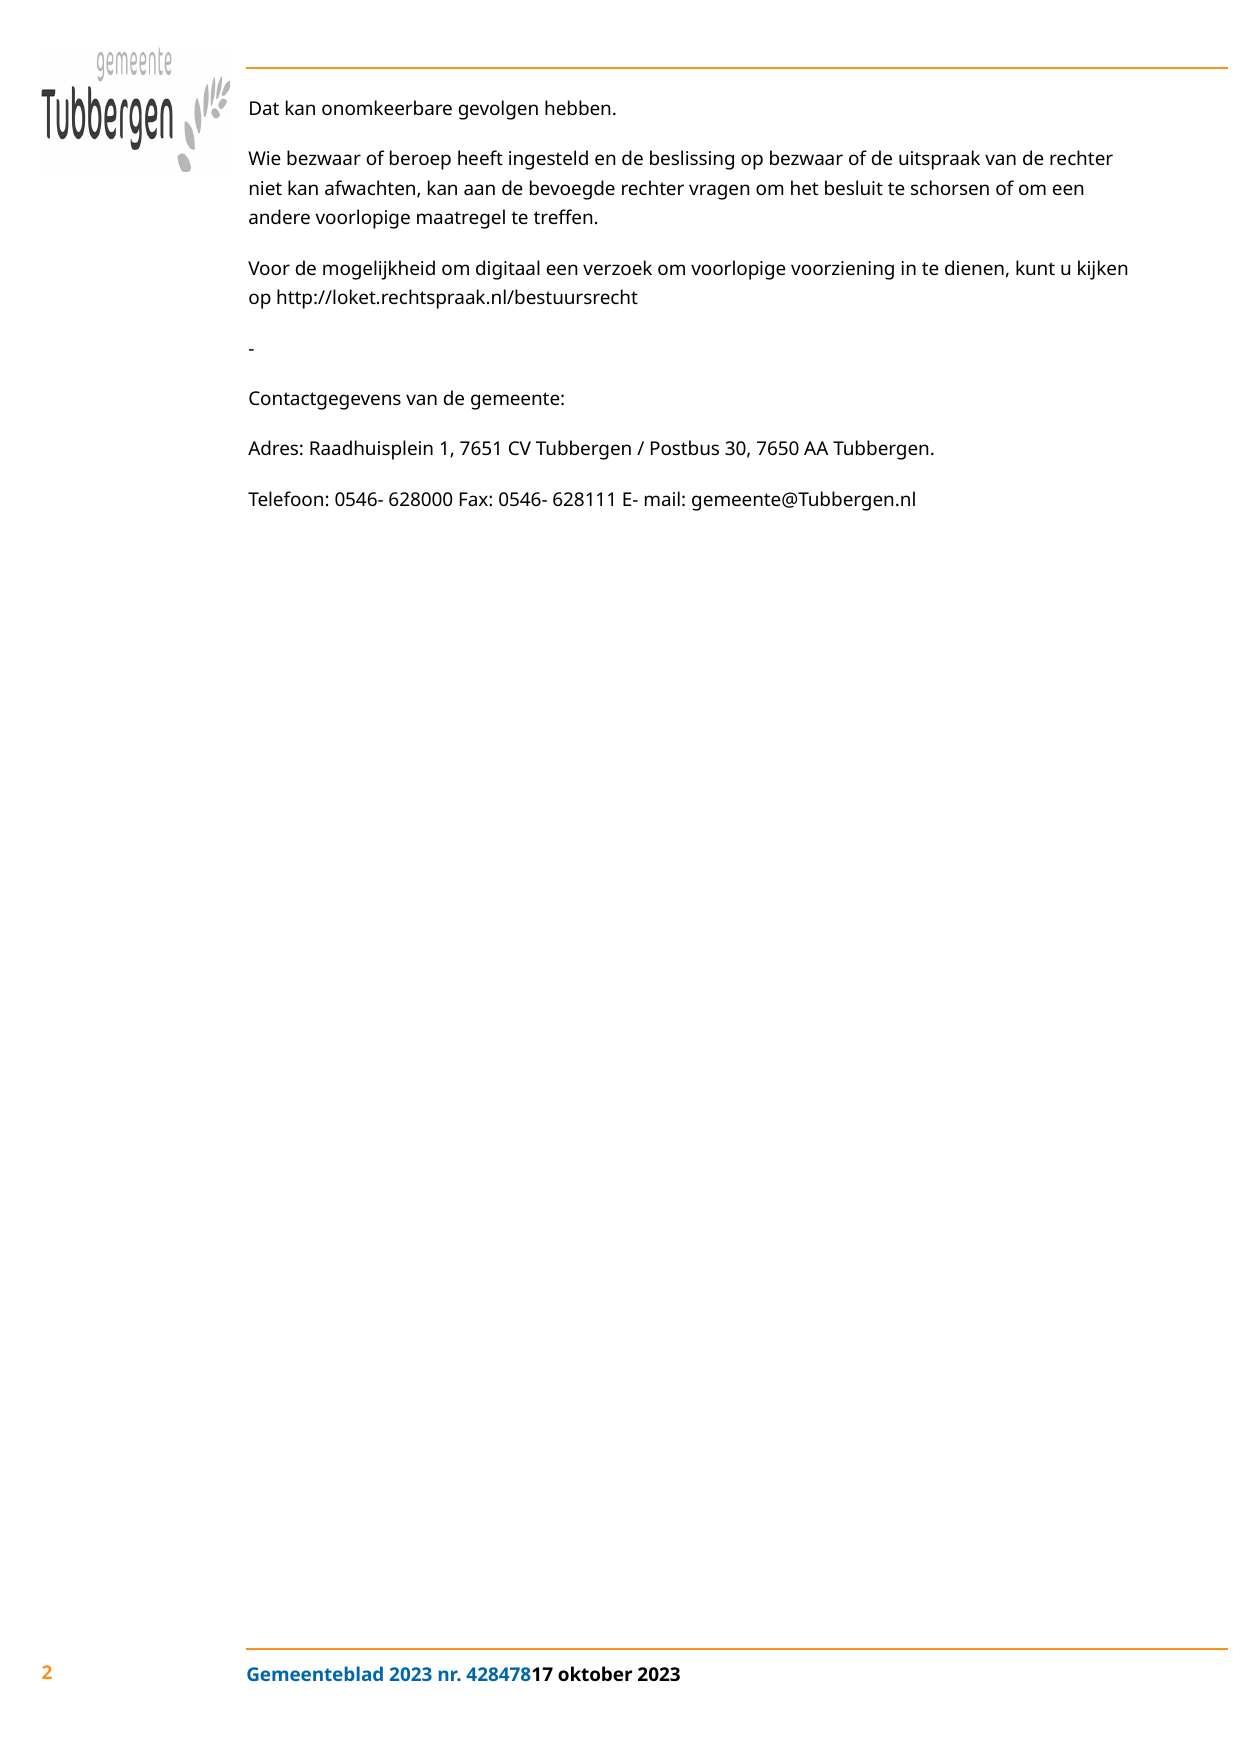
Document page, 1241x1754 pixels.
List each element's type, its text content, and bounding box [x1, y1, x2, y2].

text Voor de mogelijkheid om digitaal een verzoek om voorlopige voorziening in te dienen, kunt u kijken op http://loket.rechtspraak.nl/bestuursrecht [248, 255, 1152, 310]
text Adres: Raadhuisplein 1, 7651 CV Tubbergen / Postbus 30, 7650 AA Tubbergen. [248, 436, 1152, 461]
text Dat kan onomkeerbare gevolgen hebben. [248, 95, 1152, 121]
text Telefoon: 0546- 628000 Fax: 0546- 628111 E- mail: gemeente@Tubbergen.nl [248, 486, 1152, 512]
text Wie bezwaar of beroep heeft ingesteld en de beslissing op bezwaar of de uitspraak van de rechter niet kan afwachten, kan aan de bevoegde rechter vragen om het besluit te schorsen of om een andere voorlopige maatregel te treffen. [248, 145, 1152, 230]
picture [41, 47, 231, 172]
text Contactgegevens van de gemeente: [248, 385, 1152, 411]
text - [248, 335, 1152, 361]
